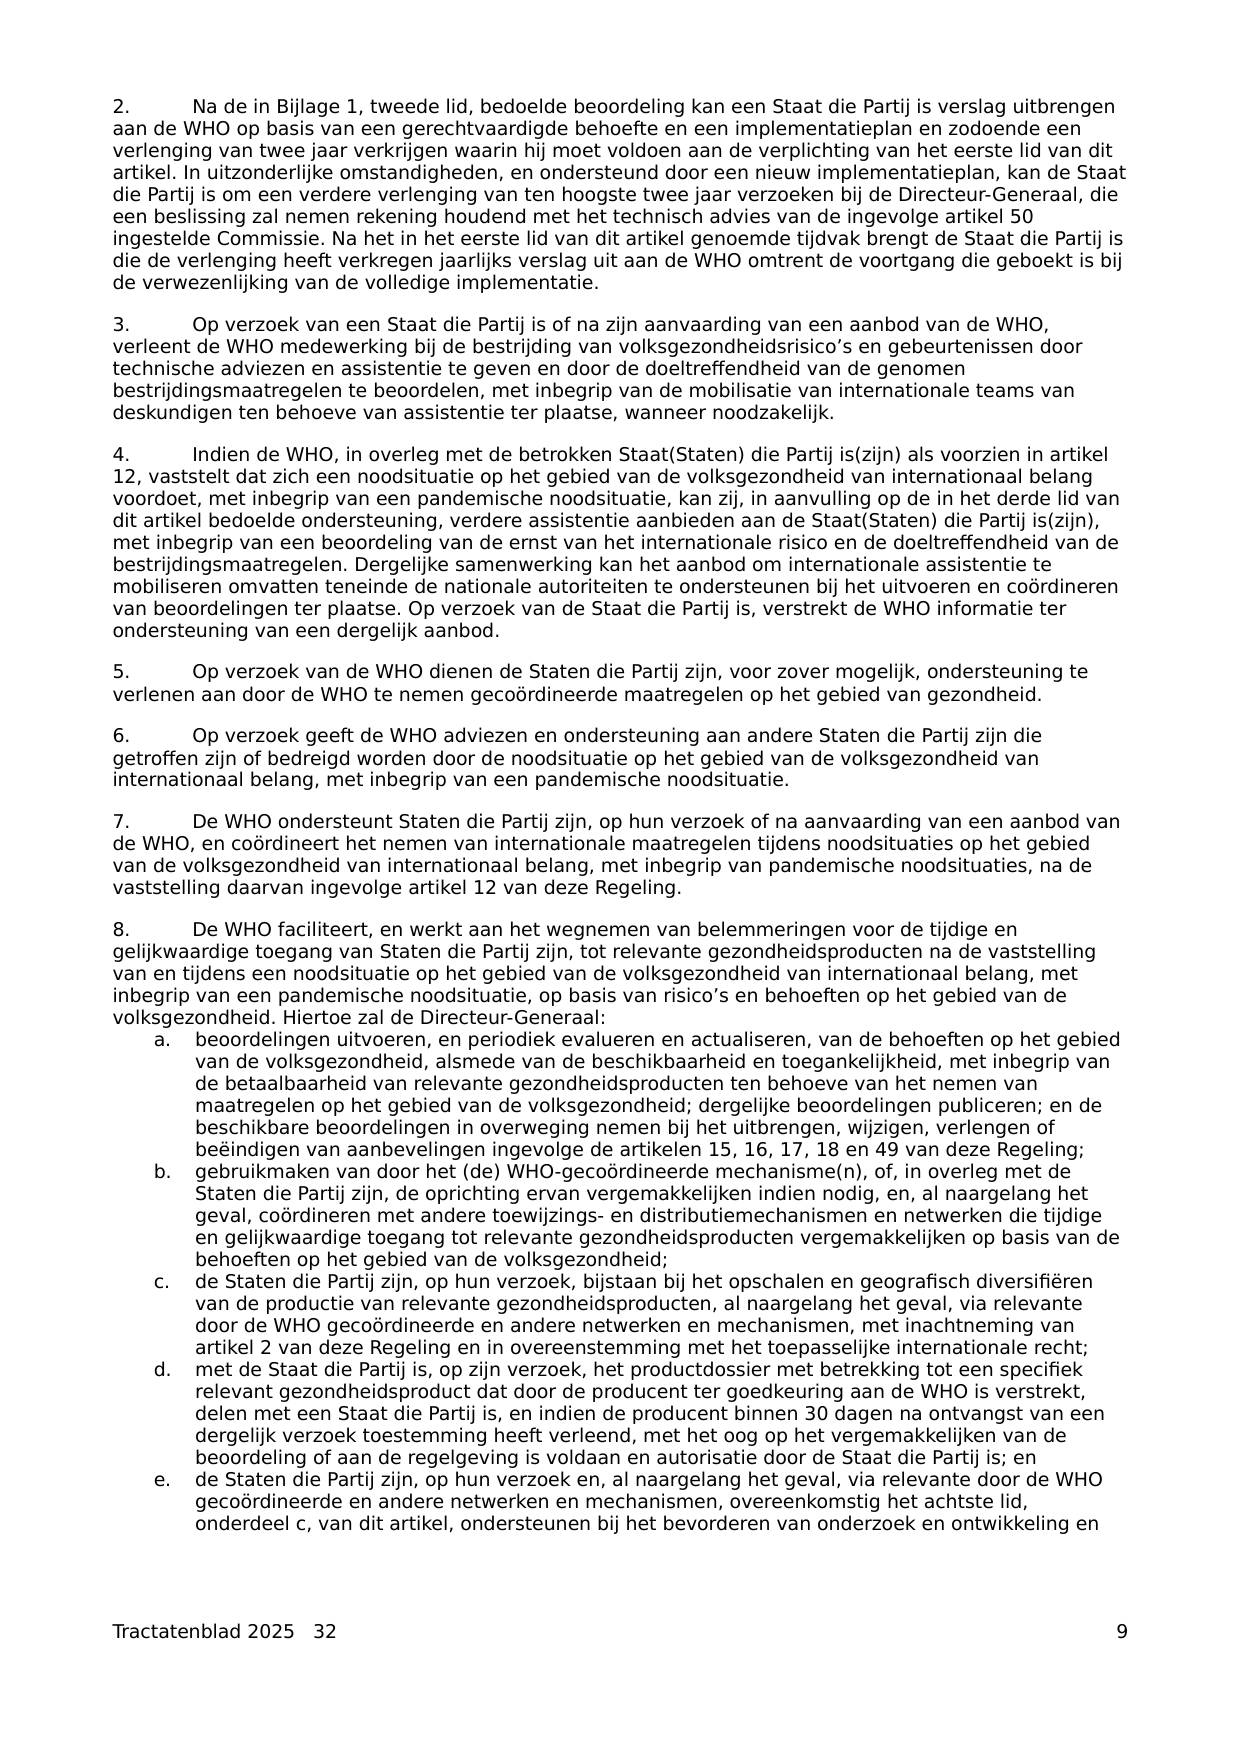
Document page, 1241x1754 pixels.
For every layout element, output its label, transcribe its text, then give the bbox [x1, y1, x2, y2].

text c. de Staten die Partij zijn, op hun verzoek, bijstaan bij het opschalen en geografisch diversifiëren van de productie van relevante gezondheidsproducten, al naargelang het geval, via relevante door de WHO gecoördineerde en andere netwerken en mechanismen, met inachtneming van artikel 2 van deze Regeling en in overeenstemming met het toepasselijke internationale recht; [153, 1271, 1128, 1359]
text 5. Op verzoek van de WHO dienen de Staten die Partij zijn, voor zover mogelijk, ondersteuning te verlenen aan door de WHO te nemen gecoördineerde maatregelen op het gebied van gezondheid. [112, 661, 1128, 705]
text 7. De WHO ondersteunt Staten die Partij zijn, op hun verzoek of na aanvaarding van een aanbod van de WHO, en coördineert het nemen van internationale maatregelen tijdens noodsituaties op het gebied van de volksgezondheid van internationaal belang, met inbegrip van pandemische noodsituaties, na de vaststelling daarvan ingevolge artikel 12 van deze Regeling. [112, 811, 1128, 899]
text 4. Indien de WHO, in overleg met de betrokken Staat(Staten) die Partij is(zijn) als voorzien in artikel 12, vaststelt dat zich een noodsituatie op het gebied van de volksgezondheid van internationaal belang voordoet, met inbegrip van een pandemische noodsituatie, kan zij, in aanvulling op de in het derde lid van dit artikel bedoelde ondersteuning, verdere assistentie aanbieden aan de Staat(Staten) die Partij is(zijn), met inbegrip van een beoordeling van de ernst van het internationale risico en de doeltreffendheid van de bestrijdingsmaatregelen. Dergelijke samenwerking kan het aanbod om internationale assistentie te mobiliseren omvatten teneinde de nationale autoriteiten te ondersteunen bij het uitvoeren en coördineren van beoordelingen ter plaatse. Op verzoek van de Staat die Partij is, verstrekt de WHO informatie ter ondersteuning van een dergelijk aanbod. [112, 444, 1128, 641]
text e. de Staten die Partij zijn, op hun verzoek en, al naargelang het geval, via relevante door de WHO gecoördineerde en andere netwerken en mechanismen, overeenkomstig het achtste lid, onderdeel c, van dit artikel, ondersteunen bij het bevorderen van onderzoek en ontwikkeling en [153, 1469, 1128, 1535]
text 6. Op verzoek geeft de WHO adviezen en ondersteuning aan andere Staten die Partij zijn die getroffen zijn of bedreigd worden door de noodsituatie op het gebied van de volksgezondheid van internationaal belang, met inbegrip van een pandemische noodsituatie. [112, 725, 1128, 791]
text 2. Na de in Bijlage 1, tweede lid, bedoelde beoordeling kan een Staat die Partij is verslag uitbrengen aan de WHO op basis van een gerechtvaardigde behoefte en een implementatieplan en zodoende een verlenging van twee jaar verkrijgen waarin hij moet voldoen aan de verplichting van het eerste lid van dit artikel. In uitzonderlijke omstandigheden, en ondersteund door een nieuw implementatieplan, kan de Staat die Partij is om een verdere verlenging van ten hoogste twee jaar verzoeken bij de Directeur-Generaal, die een beslissing zal nemen rekening houdend met het technisch advies van de ingevolge artikel 50 ingestelde Commissie. Na het in het eerste lid van dit artikel genoemde tijdvak brengt de Staat die Partij is die de verlenging heeft verkregen jaarlijks verslag uit aan de WHO omtrent de voortgang die geboekt is bij de verwezenlijking van de volledige implementatie. [112, 96, 1128, 294]
text 3. Op verzoek van een Staat die Partij is of na zijn aanvaarding van een aanbod van de WHO, verleent de WHO medewerking bij de bestrijding van volksgezondheidsrisico’s en gebeurtenissen door technische adviezen en assistentie te geven en door de doeltreffendheid van de genomen bestrijdingsmaatregelen te beoordelen, met inbegrip van de mobilisatie van internationale teams van deskundigen ten behoeve van assistentie ter plaatse, wanneer noodzakelijk. [112, 314, 1128, 424]
text b. gebruikmaken van door het (de) WHO-gecoördineerde mechanisme(n), of, in overleg met de Staten die Partij zijn, de oprichting ervan vergemakkelijken indien nodig, en, al naargelang het geval, coördineren met andere toewijzings- en distributiemechanismen en netwerken die tijdige en gelijkwaardige toegang tot relevante gezondheidsproducten vergemakkelijken op basis van de behoeften op het gebied van de volksgezondheid; [153, 1161, 1128, 1271]
text 8. De WHO faciliteert, en werkt aan het wegnemen van belemmeringen voor de tijdige en gelijkwaardige toegang van Staten die Partij zijn, tot relevante gezondheidsproducten na de vaststelling van en tijdens een noodsituatie op het gebied van de volksgezondheid van internationaal belang, met inbegrip van een pandemische noodsituatie, op basis van risico’s en behoeften op het gebied van de volksgezondheid. Hiertoe zal de Directeur-Generaal: [112, 919, 1128, 1029]
text a. beoordelingen uitvoeren, en periodiek evalueren en actualiseren, van de behoeften op het gebied van de volksgezondheid, alsmede van de beschikbaarheid en toegankelijkheid, met inbegrip van de betaalbaarheid van relevante gezondheidsproducten ten behoeve van het nemen van maatregelen op het gebied van de volksgezondheid; dergelijke beoordelingen publiceren; en de beschikbare beoordelingen in overweging nemen bij het uitbrengen, wijzigen, verlengen of beëindigen van aanbevelingen ingevolge de artikelen 15, 16, 17, 18 en 49 van deze Regeling; [153, 1029, 1128, 1161]
text d. met de Staat die Partij is, op zijn verzoek, het productdossier met betrekking tot een specifiek relevant gezondheidsproduct dat door de producent ter goedkeuring aan de WHO is verstrekt, delen met een Staat die Partij is, en indien de producent binnen 30 dagen na ontvangst van een dergelijk verzoek toestemming heeft verleend, met het oog op het vergemakkelijken van de beoordeling of aan de regelgeving is voldaan en autorisatie door de Staat die Partij is; en [153, 1359, 1128, 1469]
